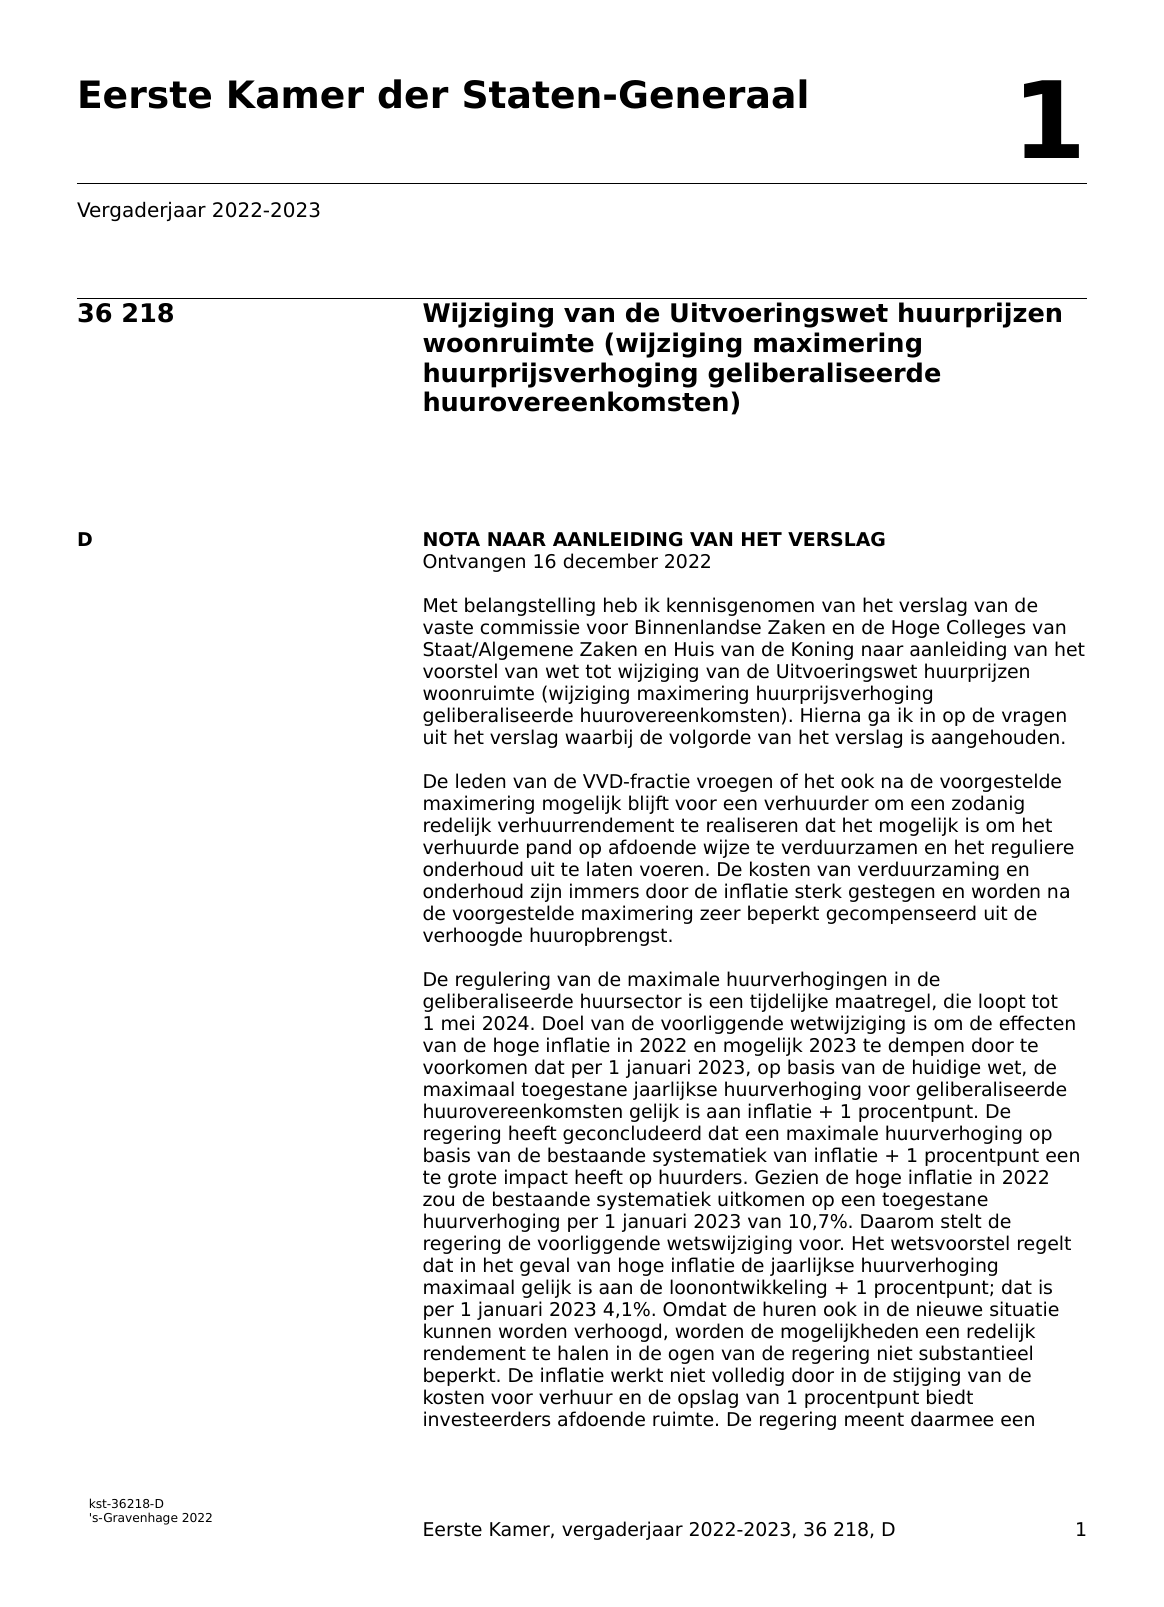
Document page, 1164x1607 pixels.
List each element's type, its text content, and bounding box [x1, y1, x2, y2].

text Ontvangen 16 december 2022 [422, 551, 1087, 573]
table_cell Vergaderjaar 2022-2023 [77, 184, 1087, 298]
subtitle D NOTA NAAR AANLEIDING VAN HET VERSLAG [77, 529, 1087, 551]
text De leden van de VVD-fractie vroegen of het ook na de voorgestelde maximering mogelijk blijft voor een verhuurder om een zodanig redelijk verhuurrendement te realiseren dat het mogelijk is om het verhuurde pand op afdoende wijze te verduurzamen en het reguliere onderhoud uit te laten voeren. De kosten van verduurzaming en onderhoud zijn immers door de inflatie sterk gestegen en worden na de voorgestelde maximering zeer beperkt gecompenseerd uit de verhoogde huuropbrengst. [422, 771, 1087, 947]
text 's-Gravenhage 2022 [88, 1511, 323, 1525]
table_header 1 [886, 59, 1087, 183]
text De regulering van de maximale huurverhogingen in de geliberaliseerde huursector is een tijdelijke maatregel, die loopt tot 1 mei 2024. Doel van de voorliggende wetwijziging is om de effecten van de hoge inflatie in 2022 en mogelijk 2023 te dempen door te voorkomen dat per 1 januari 2023, op basis van de huidige wet, de maximaal toegestane jaarlijkse huurverhoging voor geliberaliseerde huurovereenkomsten gelijk is aan inflatie + 1 procentpunt. De regering heeft geconcludeerd dat een maximale huurverhoging op basis van de bestaande systematiek van inflatie + 1 procentpunt een te grote impact heeft op huurders. Gezien de hoge inflatie in 2022 zou de bestaande systematiek uitkomen op een toegestane huurverhoging per 1 januari 2023 van 10,7%. Daarom stelt de regering de voorliggende wetswijziging voor. Het wetsvoorstel regelt dat in het geval van hoge inflatie de jaarlijkse huurverhoging maximaal gelijk is aan de loonontwikkeling + 1 procentpunt; dat is per 1 januari 2023 4,1%. Omdat de huren ook in de nieuwe situatie kunnen worden verhoogd, worden de mogelijkheden een redelijk rendement te halen in de ogen van de regering niet substantieel beperkt. De inflatie werkt niet volledig door in de stijging van de kosten voor verhuur en de opslag van 1 procentpunt biedt investeerders afdoende ruimte. De regering meent daarmee een [422, 969, 1087, 1431]
text Met belangstelling heb ik kennisgenomen van het verslag van de vaste commissie voor Binnenlandse Zaken en de Hoge Colleges van Staat/Algemene Zaken en Huis van de Koning naar aanleiding van het voorstel van wet tot wijziging van de Uitvoeringswet huurprijzen woonruimte (wijziging maximering huurprijsverhoging geliberaliseerde huurovereenkomsten). Hierna ga ik in op de vragen uit het verslag waarbij de volgorde van het verslag is aangehouden. [422, 595, 1087, 749]
text kst-36218-D [88, 1497, 323, 1511]
table_header Eerste Kamer der Staten-Generaal [77, 59, 886, 183]
subtitle 36 218 Wijziging van de Uitvoeringswet huurprijzen woonruimte (wijziging maximering huurprijsverhoging geliberaliseerde huurovereenkomsten) [77, 299, 1087, 418]
